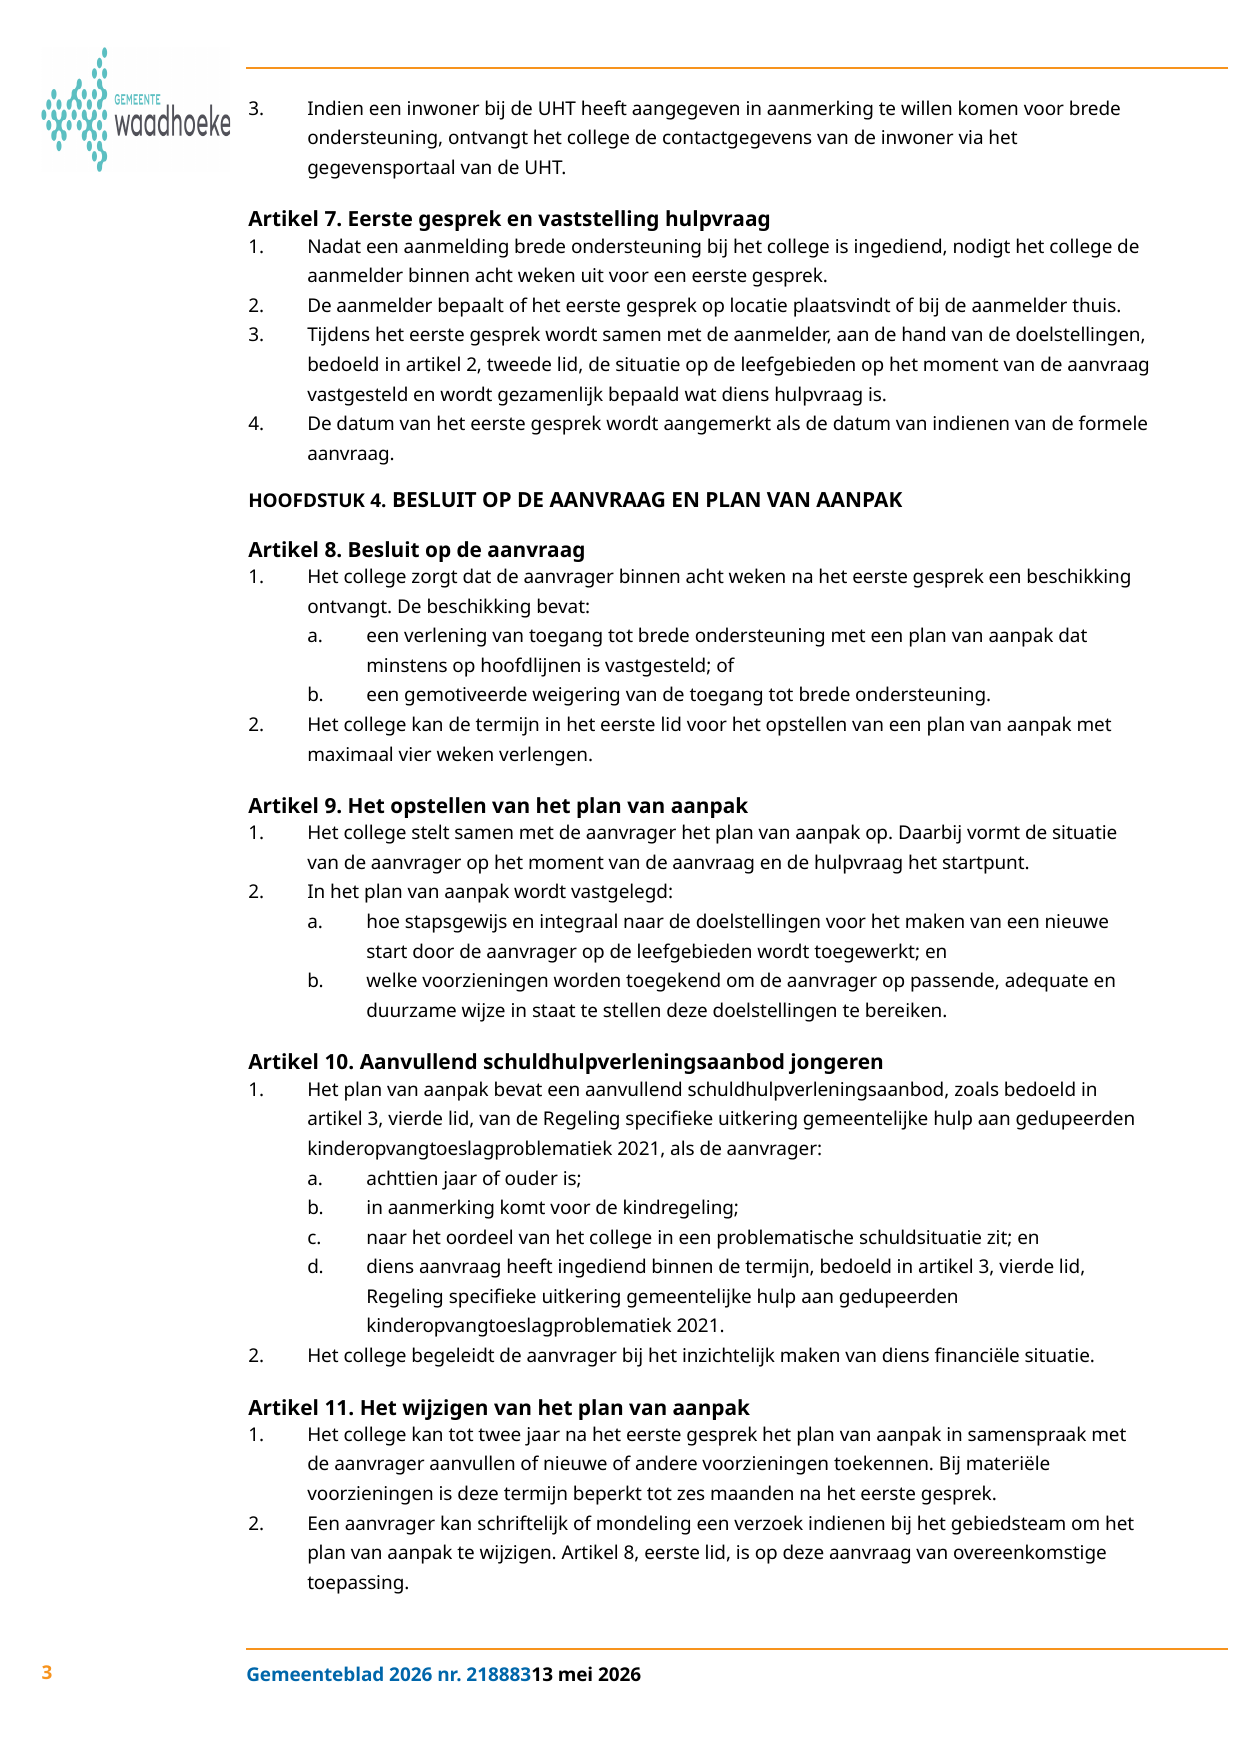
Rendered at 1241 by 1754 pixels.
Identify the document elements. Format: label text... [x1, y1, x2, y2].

text HOOFDSTUK 4. BESLUIT OP DE AANVRAAG EN PLAN VAN AANPAK [248, 486, 1152, 514]
list achttien jaar of ouder is; [307, 1165, 1152, 1190]
list Indien een inwoner bij de UHT heeft aangegeven in aanmerking te willen komen voor brede ondersteuning, ontvangt het college de contactgegevens van de inwoner via het gegevensportaal van de UHT. [248, 95, 1152, 180]
list hoe stapsgewijs en integraal naar de doelstellingen voor het maken van een nieuwe start door de aanvrager op de leefgebieden wordt toegewerkt; en [307, 908, 1152, 964]
text Artikel 10. Aanvullend schuldhulpverleningsaanbod jongeren [248, 1047, 1152, 1076]
text Artikel 9. Het opstellen van het plan van aanpak [248, 791, 1152, 819]
list Het college stelt samen met de aanvrager het plan van aanpak op. Daarbij vormt de situatie van de aanvrager op het moment van de aanvraag en de hulpvraag het startpunt. [248, 819, 1152, 875]
list naar het oordeel van het college in een problematische schuldsituatie zit; en [307, 1224, 1152, 1249]
text Artikel 7. Eerste gesprek en vaststelling hulpvraag [248, 204, 1152, 233]
text Artikel 8. Besluit op de aanvraag [248, 535, 1152, 563]
list Het plan van aanpak bevat een aanvullend schuldhulpverleningsaanbod, zoals bedoeld in artikel 3, vierde lid, van de Regeling specifieke uitkering gemeentelijke hulp aan gedupeerden kinderopvangtoeslagproblematiek 2021, als de aanvrager: [248, 1076, 1152, 1161]
list Een aanvrager kan schriftelijk of mondeling een verzoek indienen bij het gebiedsteam om het plan van aanpak te wijzigen. Artikel 8, eerste lid, is op deze aanvraag van overeenkomstige toepassing. [248, 1510, 1152, 1595]
list Het college kan tot twee jaar na het eerste gesprek het plan van aanpak in samenspraak met de aanvrager aanvullen of nieuwe of andere voorzieningen toekennen. Bij materiële voorzieningen is deze termijn beperkt tot zes maanden na het eerste gesprek. [248, 1421, 1152, 1506]
list Nadat een aanmelding brede ondersteuning bij het college is ingediend, nodigt het college de aanmelder binnen acht weken uit voor een eerste gesprek. [248, 233, 1152, 288]
list De aanmelder bepaalt of het eerste gesprek op locatie plaatsvindt of bij de aanmelder thuis. [248, 292, 1152, 318]
list Tijdens het eerste gesprek wordt samen met de aanmelder, aan de hand van de doelstellingen, bedoeld in artikel 2, tweede lid, de situatie op de leefgebieden op het moment van de aanvraag vastgesteld en wordt gezamenlijk bepaald wat diens hulpvraag is. [248, 322, 1152, 406]
picture [41, 47, 231, 172]
list In het plan van aanpak wordt vastgelegd: [248, 879, 1152, 904]
list diens aanvraag heeft ingediend binnen de termijn, bedoeld in artikel 3, vierde lid, Regeling specifieke uitkering gemeentelijke hulp aan gedupeerden kinderopvangtoeslagproblematiek 2021. [307, 1253, 1152, 1338]
list een verlening van toegang tot brede ondersteuning met een plan van aanpak dat minstens op hoofdlijnen is vastgesteld; of [307, 622, 1152, 678]
list welke voorzieningen worden toegekend om de aanvrager op passende, adequate en duurzame wijze in staat te stellen deze doelstellingen te bereiken. [307, 967, 1152, 1023]
list een gemotiveerde weigering van de toegang tot brede ondersteuning. [307, 682, 1152, 707]
list in aanmerking komt voor de kindregeling; [307, 1194, 1152, 1220]
list Het college zorgt dat de aanvrager binnen acht weken na het eerste gesprek een beschikking ontvangt. De beschikking bevat: [248, 563, 1152, 618]
text Artikel 11. Het wijzigen van het plan van aanpak [248, 1393, 1152, 1421]
list Het college begeleidt de aanvrager bij het inzichtelijk maken van diens financiële situatie. [248, 1342, 1152, 1368]
list De datum van het eerste gesprek wordt aangemerkt als de datum van indienen van de formele aanvraag. [248, 410, 1152, 466]
list Het college kan de termijn in het eerste lid voor het opstellen van een plan van aanpak met maximaal vier weken verlengen. [248, 711, 1152, 766]
